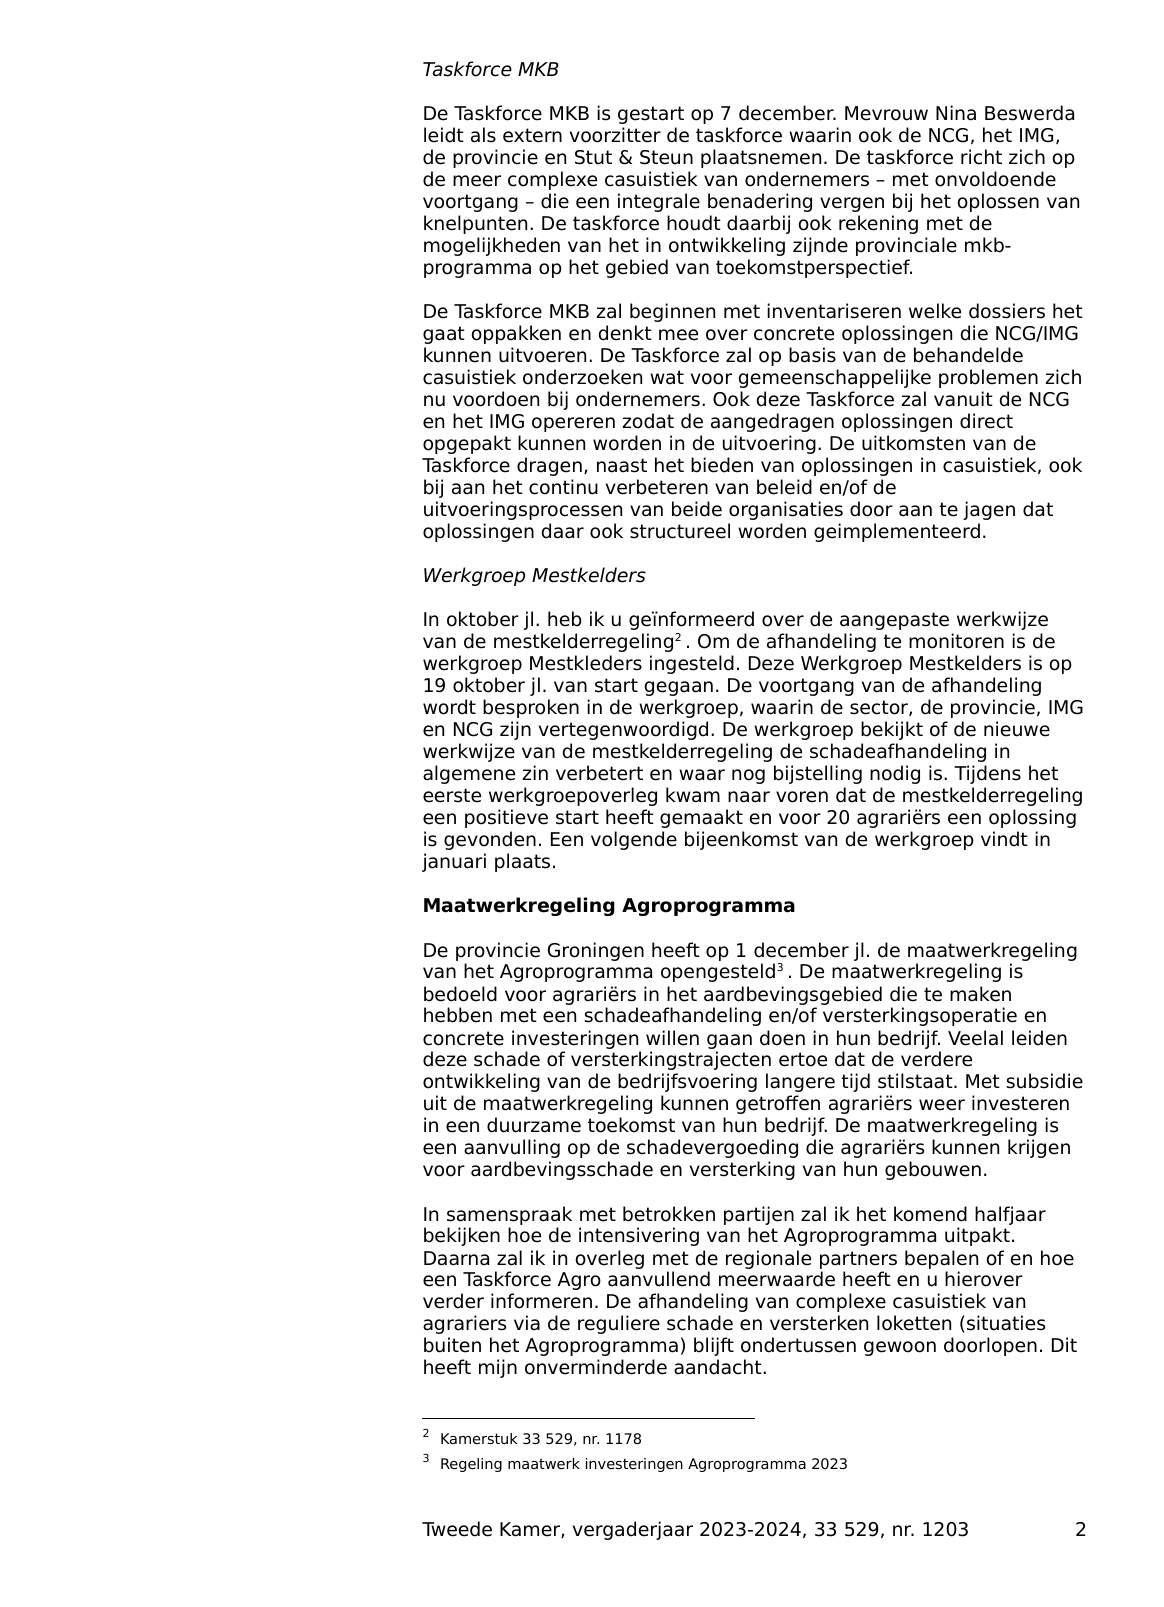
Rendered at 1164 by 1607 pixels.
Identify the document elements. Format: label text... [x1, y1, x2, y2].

text Kamerstuk 33 529, nr. 1178 [422, 1427, 1087, 1449]
text De Taskforce MKB zal beginnen met inventariseren welke dossiers het gaat oppakken en denkt mee over concrete oplossingen die NCG/IMG kunnen uitvoeren. De Taskforce zal op basis van de behandelde casuistiek onderzoeken wat voor gemeenschappelijke problemen zich nu voordoen bij ondernemers. Ook deze Taskforce zal vanuit de NCG en het IMG opereren zodat de aangedragen oplossingen direct opgepakt kunnen worden in de uitvoering. De uitkomsten van de Taskforce dragen, naast het bieden van oplossingen in casuistiek, ook bij aan het continu verbeteren van beleid en/of de uitvoeringsprocessen van beide organisaties door aan te jagen dat oplossingen daar ook structureel worden geimplementeerd. [422, 301, 1087, 543]
subtitle Taskforce MKB [422, 59, 1087, 81]
subtitle Werkgroep Mestkelders [422, 565, 1087, 587]
text De Taskforce MKB is gestart op 7 december. Mevrouw Nina Beswerda leidt als extern voorzitter de taskforce waarin ook de NCG, het IMG, de provincie en Stut & Steun plaatsnemen. De taskforce richt zich op de meer complexe casuistiek van ondernemers – met onvoldoende voortgang – die een integrale benadering vergen bij het oplossen van knelpunten. De taskforce houdt daarbij ook rekening met de mogelijkheden van het in ontwikkeling zijnde provinciale mkb-programma op het gebied van toekomstperspectief. [422, 103, 1087, 279]
text De provincie Groningen heeft op 1 december jl. de maatwerkregeling van het Agroprogramma opengesteld. De maatwerkregeling is bedoeld voor agrariërs in het aardbevingsgebied die te maken hebben met een schadeafhandeling en/of versterkingsoperatie en concrete investeringen willen gaan doen in hun bedrijf. Veelal leiden deze schade of versterkingstrajecten ertoe dat de verdere ontwikkeling van de bedrijfsvoering langere tijd stilstaat. Met subsidie uit de maatwerkregeling kunnen getroffen agrariërs weer investeren in een duurzame toekomst van hun bedrijf. De maatwerkregeling is een aanvulling op de schadevergoeding die agrariërs kunnen krijgen voor aardbevingsschade en versterking van hun gebouwen. [422, 939, 1087, 1181]
subtitle Maatwerkregeling Agroprogramma [422, 895, 1087, 917]
text Regeling maatwerk investeringen Agroprogramma 2023 [422, 1452, 1087, 1474]
text In samenspraak met betrokken partijen zal ik het komend halfjaar bekijken hoe de intensivering van het Agroprogramma uitpakt. Daarna zal ik in overleg met de regionale partners bepalen of en hoe een Taskforce Agro aanvullend meerwaarde heeft en u hierover verder informeren. De afhandeling van complexe casuistiek van agrariers via de reguliere schade en versterken loketten (situaties buiten het Agroprogramma) blijft ondertussen gewoon doorlopen. Dit heeft mijn onverminderde aandacht. [422, 1203, 1087, 1379]
text In oktober jl. heb ik u geïnformeerd over de aangepaste werkwijze van de mestkelderregeling. Om de afhandeling te monitoren is de werkgroep Mestkleders ingesteld. Deze Werkgroep Mestkelders is op 19 oktober jl. van start gegaan. De voortgang van de afhandeling wordt besproken in de werkgroep, waarin de sector, de provincie, IMG en NCG zijn vertegenwoordigd. De werkgroep bekijkt of de nieuwe werkwijze van de mestkelderregeling de schadeafhandeling in algemene zin verbetert en waar nog bijstelling nodig is. Tijdens het eerste werkgroepoverleg kwam naar voren dat de mestkelderregeling een positieve start heeft gemaakt en voor 20 agrariërs een oplossing is gevonden. Een volgende bijeenkomst van de werkgroep vindt in januari plaats. [422, 609, 1087, 873]
